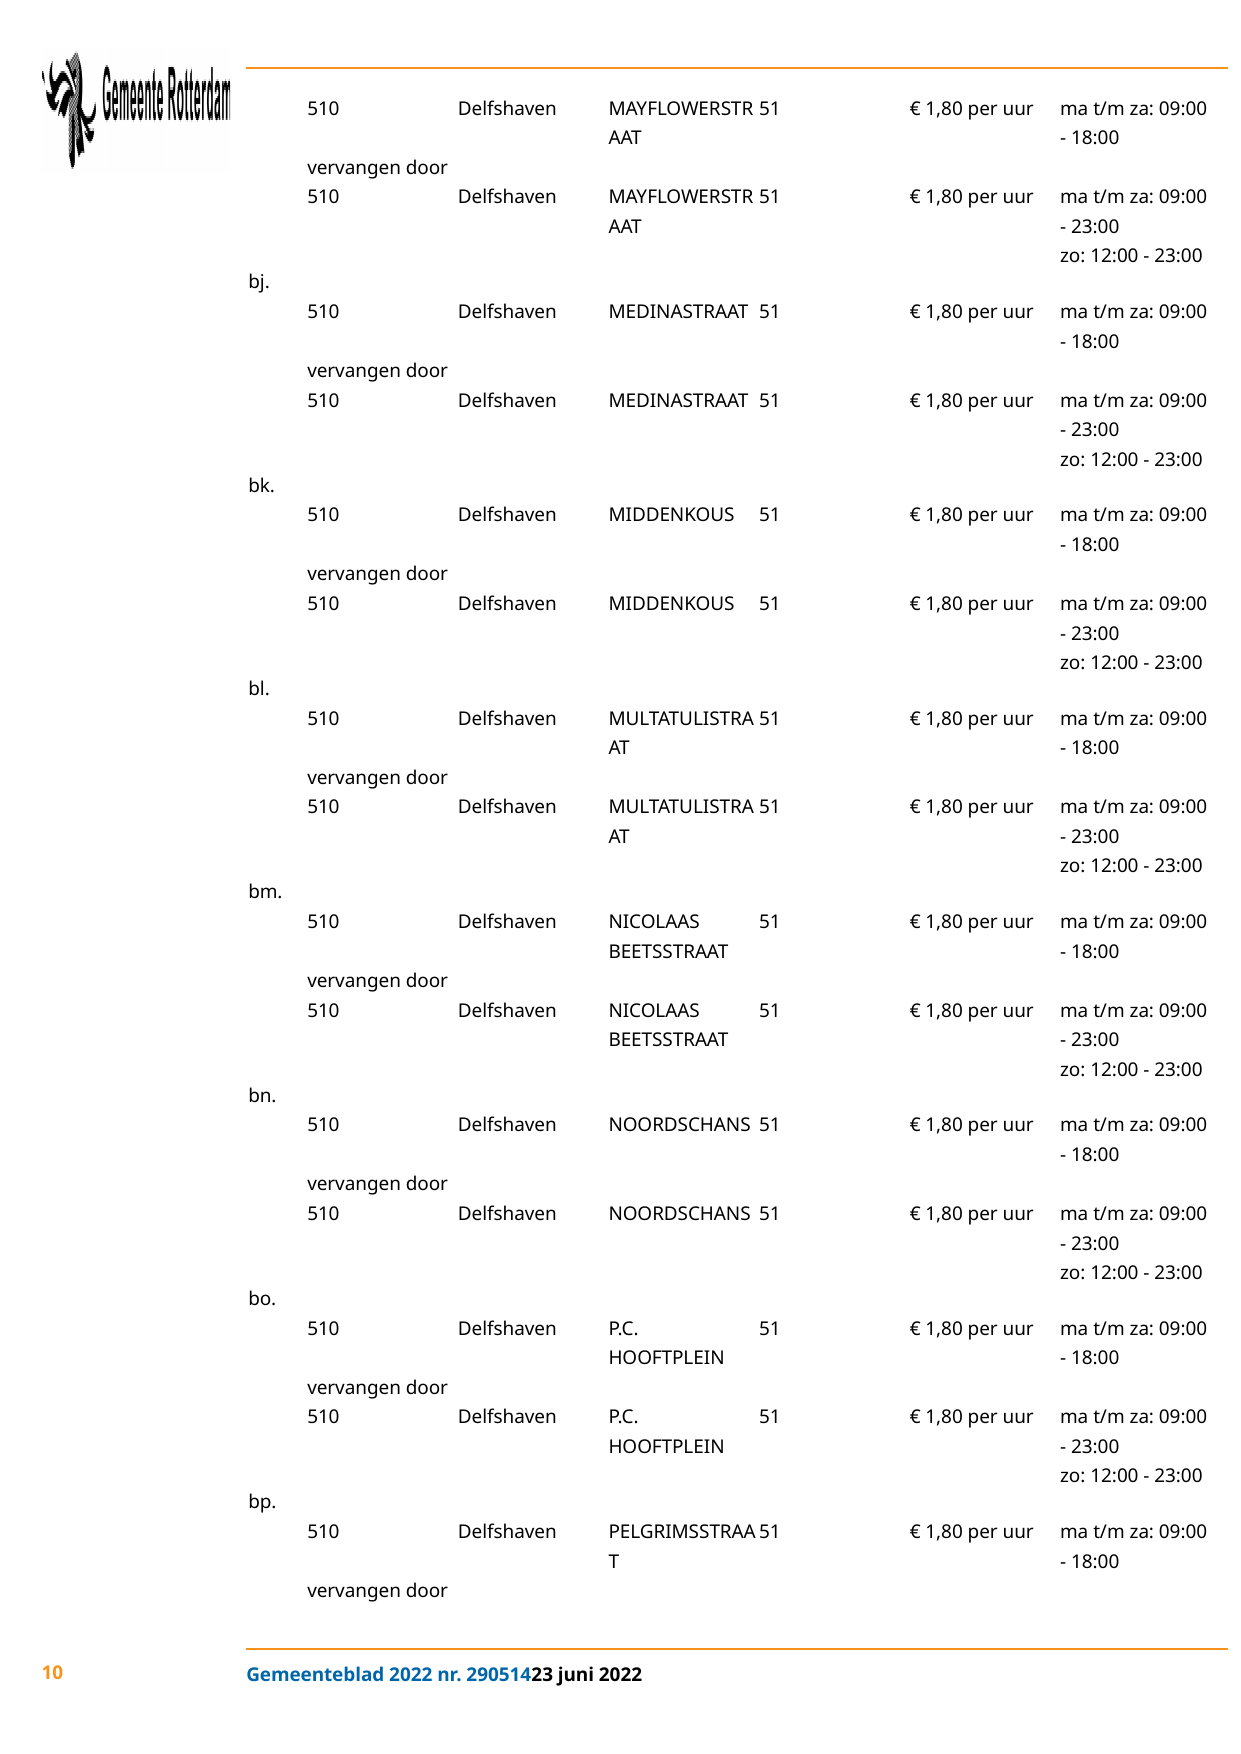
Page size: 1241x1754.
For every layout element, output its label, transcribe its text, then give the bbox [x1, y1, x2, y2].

table_header MULTATULISTRAAT [608, 794, 759, 878]
table_header € 1,80 per uur [910, 95, 1060, 150]
table_header Delfshaven [458, 502, 608, 557]
table_header PELGRIMSSTRAAT [608, 1518, 759, 1573]
table_header € 1,80 per uur [910, 908, 1060, 963]
table_header P.C. HOOFTPLEIN [608, 1404, 759, 1488]
table_header Delfshaven [458, 997, 608, 1082]
table_header 51 [759, 95, 909, 150]
table_header € 1,80 per uur [910, 1315, 1060, 1370]
table_header ma t/m za: 09:00 - 23:00 zo: 12:00 - 23:00 [1060, 1200, 1211, 1285]
table_header ma t/m za: 09:00 - 18:00 [1060, 95, 1211, 150]
table_header 51 [759, 387, 909, 472]
table_header ma t/m za: 09:00 - 18:00 [1060, 298, 1211, 353]
table_header ma t/m za: 09:00 - 18:00 [1060, 908, 1211, 963]
table_header NICOLAAS BEETSSTRAAT [608, 908, 759, 963]
table_header Delfshaven [458, 184, 608, 268]
table_header 51 [759, 1315, 909, 1370]
table_header 510 [307, 298, 458, 353]
table_header 51 [759, 298, 909, 353]
table_header 510 [307, 1518, 458, 1573]
table_header € 1,80 per uur [910, 387, 1060, 472]
list vervangen door [248, 764, 1152, 789]
list vervangen door [248, 561, 1152, 586]
table_header Delfshaven [458, 1404, 608, 1488]
list vervangen door [248, 154, 1152, 179]
list vervangen door [248, 1577, 1152, 1603]
table_header Delfshaven [458, 1518, 608, 1573]
table_header Delfshaven [458, 1112, 608, 1167]
table_header € 1,80 per uur [910, 590, 1060, 675]
list vervangen door [248, 1374, 1152, 1399]
table_header MEDINASTRAAT [608, 387, 759, 472]
list vervangen door [248, 357, 1152, 383]
table_header 51 [759, 502, 909, 557]
table_header ma t/m za: 09:00 - 18:00 [1060, 1518, 1211, 1573]
table_header ma t/m za: 09:00 - 18:00 [1060, 705, 1211, 760]
table_header 510 [307, 1200, 458, 1285]
table_header NOORDSCHANS [608, 1112, 759, 1167]
table_header Delfshaven [458, 705, 608, 760]
table_header ma t/m za: 09:00 - 23:00 zo: 12:00 - 23:00 [1060, 590, 1211, 675]
list vervangen door [248, 967, 1152, 993]
table_header 510 [307, 590, 458, 675]
table_header 51 [759, 1518, 909, 1573]
table_header Delfshaven [458, 590, 608, 675]
table_header 510 [307, 1112, 458, 1167]
table_header € 1,80 per uur [910, 794, 1060, 878]
table_header 51 [759, 1200, 909, 1285]
table_header MAYFLOWERSTRAAT [608, 95, 759, 150]
table_header NICOLAAS BEETSSTRAAT [608, 997, 759, 1082]
table_header ma t/m za: 09:00 - 23:00 zo: 12:00 - 23:00 [1060, 1404, 1211, 1488]
table_header Delfshaven [458, 387, 608, 472]
table_header MAYFLOWERSTRAAT [608, 184, 759, 268]
table_header 510 [307, 794, 458, 878]
table_header 510 [307, 997, 458, 1082]
table_header 510 [307, 1404, 458, 1488]
table_header 51 [759, 794, 909, 878]
table_header 510 [307, 908, 458, 963]
table_header € 1,80 per uur [910, 997, 1060, 1082]
table_header P.C. HOOFTPLEIN [608, 1315, 759, 1370]
table_header ma t/m za: 09:00 - 23:00 zo: 12:00 - 23:00 [1060, 387, 1211, 472]
table_header Delfshaven [458, 1200, 608, 1285]
table_header 510 [307, 184, 458, 268]
table_header MIDDENKOUS [608, 502, 759, 557]
table_header ma t/m za: 09:00 - 18:00 [1060, 502, 1211, 557]
table_header 510 [307, 1315, 458, 1370]
table_header ma t/m za: 09:00 - 23:00 zo: 12:00 - 23:00 [1060, 184, 1211, 268]
table_header 51 [759, 705, 909, 760]
table_header 51 [759, 1404, 909, 1488]
table_header € 1,80 per uur [910, 705, 1060, 760]
table_header 510 [307, 502, 458, 557]
table_header 51 [759, 184, 909, 268]
picture [41, 47, 231, 172]
table_header € 1,80 per uur [910, 1200, 1060, 1285]
table_header € 1,80 per uur [910, 298, 1060, 353]
table_header NOORDSCHANS [608, 1200, 759, 1285]
table_header ma t/m za: 09:00 - 18:00 [1060, 1315, 1211, 1370]
table_header ma t/m za: 09:00 - 23:00 zo: 12:00 - 23:00 [1060, 997, 1211, 1082]
table_header Delfshaven [458, 1315, 608, 1370]
table_header Delfshaven [458, 794, 608, 878]
table_header 51 [759, 1112, 909, 1167]
list vervangen door [248, 1171, 1152, 1196]
table_header € 1,80 per uur [910, 502, 1060, 557]
table_header MEDINASTRAAT [608, 298, 759, 353]
table_header € 1,80 per uur [910, 184, 1060, 268]
table_header 510 [307, 705, 458, 760]
table_header € 1,80 per uur [910, 1518, 1060, 1573]
table_header 510 [307, 95, 458, 150]
table_header 51 [759, 997, 909, 1082]
table_header MIDDENKOUS [608, 590, 759, 675]
table_header Delfshaven [458, 298, 608, 353]
table_header ma t/m za: 09:00 - 18:00 [1060, 1112, 1211, 1167]
table_header 51 [759, 590, 909, 675]
table_header 510 [307, 387, 458, 472]
table_header € 1,80 per uur [910, 1112, 1060, 1167]
table_header ma t/m za: 09:00 - 23:00 zo: 12:00 - 23:00 [1060, 794, 1211, 878]
table_header MULTATULISTRAAT [608, 705, 759, 760]
table_header Delfshaven [458, 95, 608, 150]
table_header € 1,80 per uur [910, 1404, 1060, 1488]
table_header 51 [759, 908, 909, 963]
table_header Delfshaven [458, 908, 608, 963]
